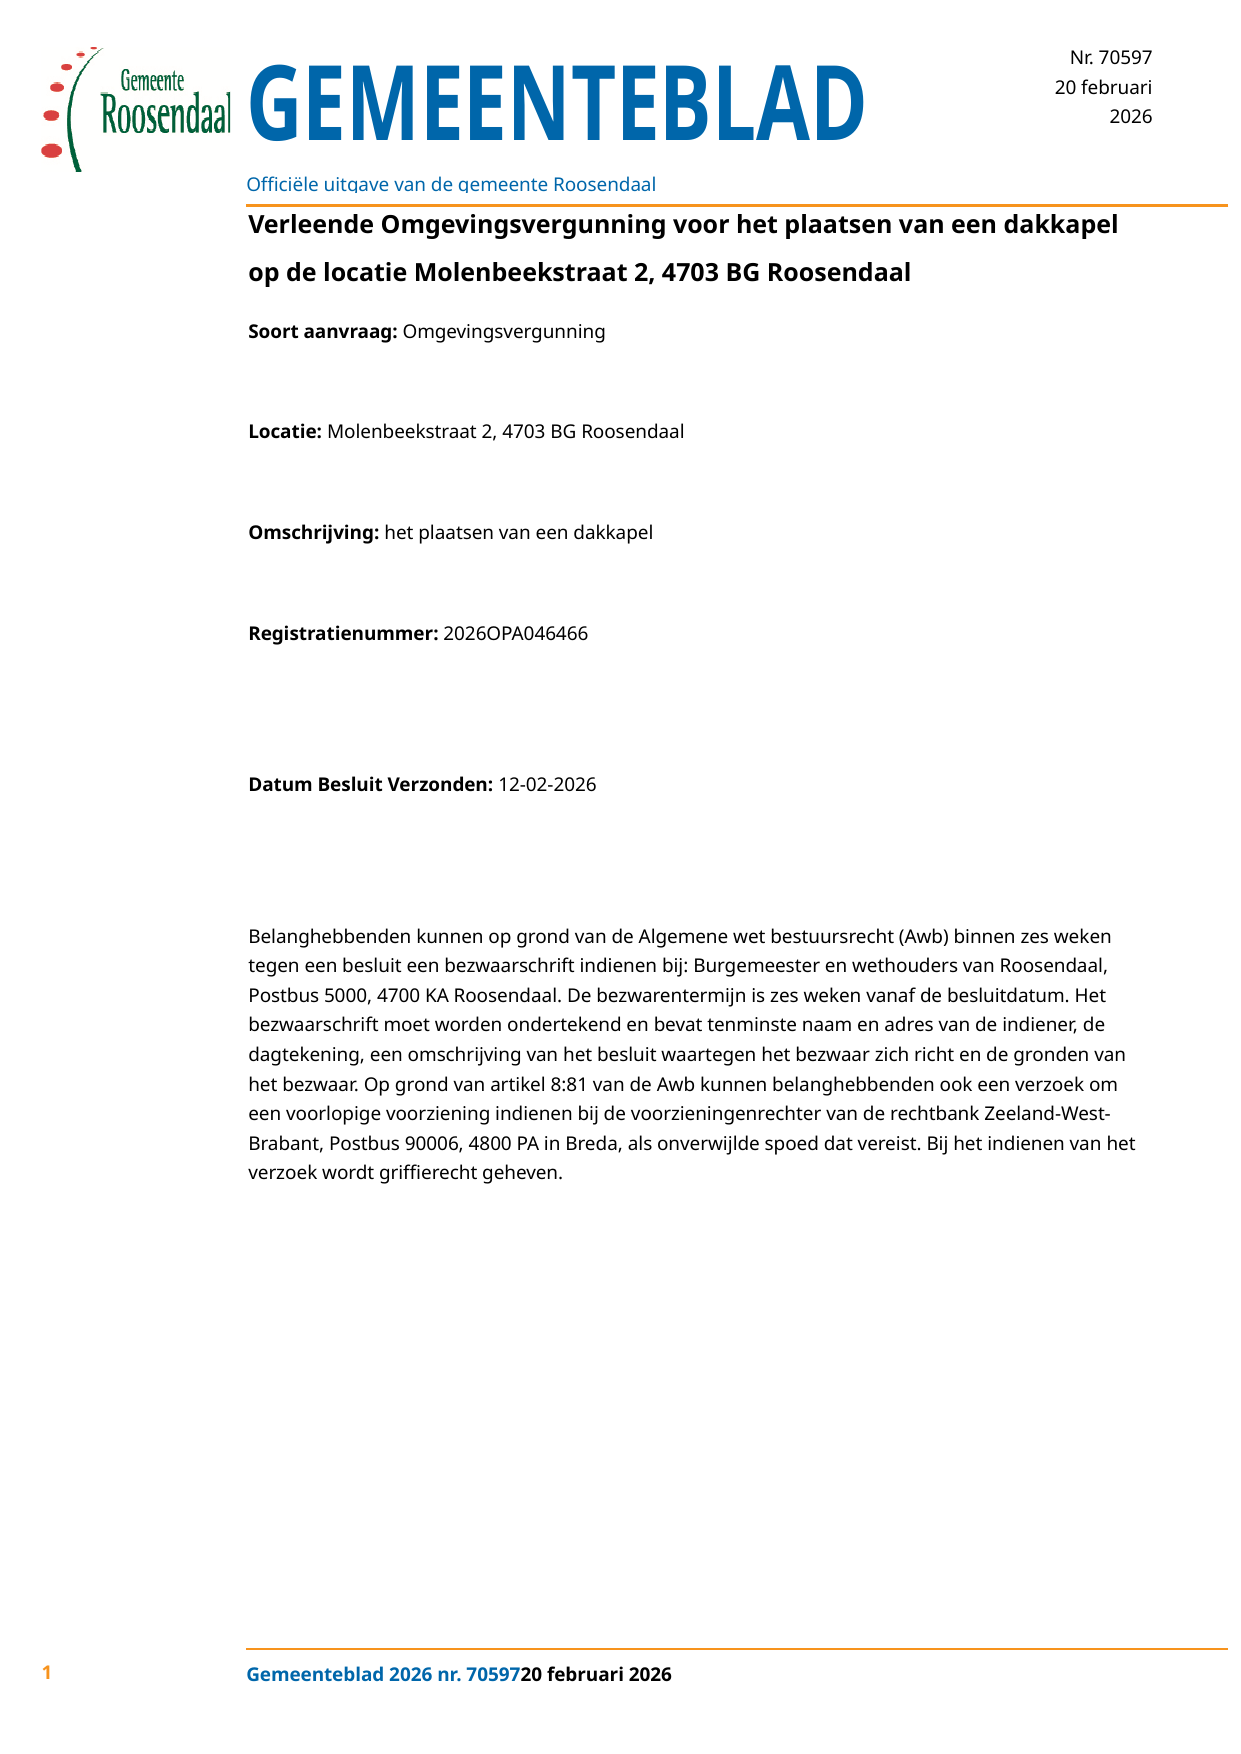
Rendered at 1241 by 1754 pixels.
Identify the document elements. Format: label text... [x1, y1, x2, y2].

picture [41, 47, 231, 172]
text Omschrijving: het plaatsen van een dakkapel [248, 519, 1152, 545]
text Locatie: Molenbeekstraat 2, 4703 BG Roosendaal [248, 419, 1152, 444]
text Belanghebbenden kunnen op grond van de Algemene wet bestuursrecht (Awb) binnen zes weken tegen een besluit een bezwaarschrift indienen bij: Burgemeester en wethouders van Roosendaal, Postbus 5000, 4700 KA Roosendaal. De bezwarentermijn is zes weken vanaf de besluitdatum. Het bezwaarschrift moet worden ondertekend en bevat tenminste naam en adres van de indiener, de dagtekening, een omschrijving van het besluit waartegen het bezwaar zich richt en de gronden van het bezwaar. Op grond van artikel 8:81 van de Awb kunnen belanghebbenden ook een verzoek om een voorlopige voorziening indienen bij de voorzieningenrechter van de rechtbank Zeeland-West-Brabant, Postbus 90006, 4800 PA in Breda, als onverwijlde spoed dat vereist. Bij het indienen van het verzoek wordt griffierecht geheven. [248, 923, 1152, 1185]
text Verleende Omgevingsvergunning voor het plaatsen van een dakkapel op de locatie Molenbeekstraat 2, 4703 BG Roosendaal [248, 207, 1152, 288]
text Datum Besluit Verzonden: 12-02-2026 [248, 772, 1152, 797]
text Registratienummer: 2026OPA046466 [248, 620, 1152, 646]
text Soort aanvraag: Omgevingsvergunning [248, 318, 1152, 344]
